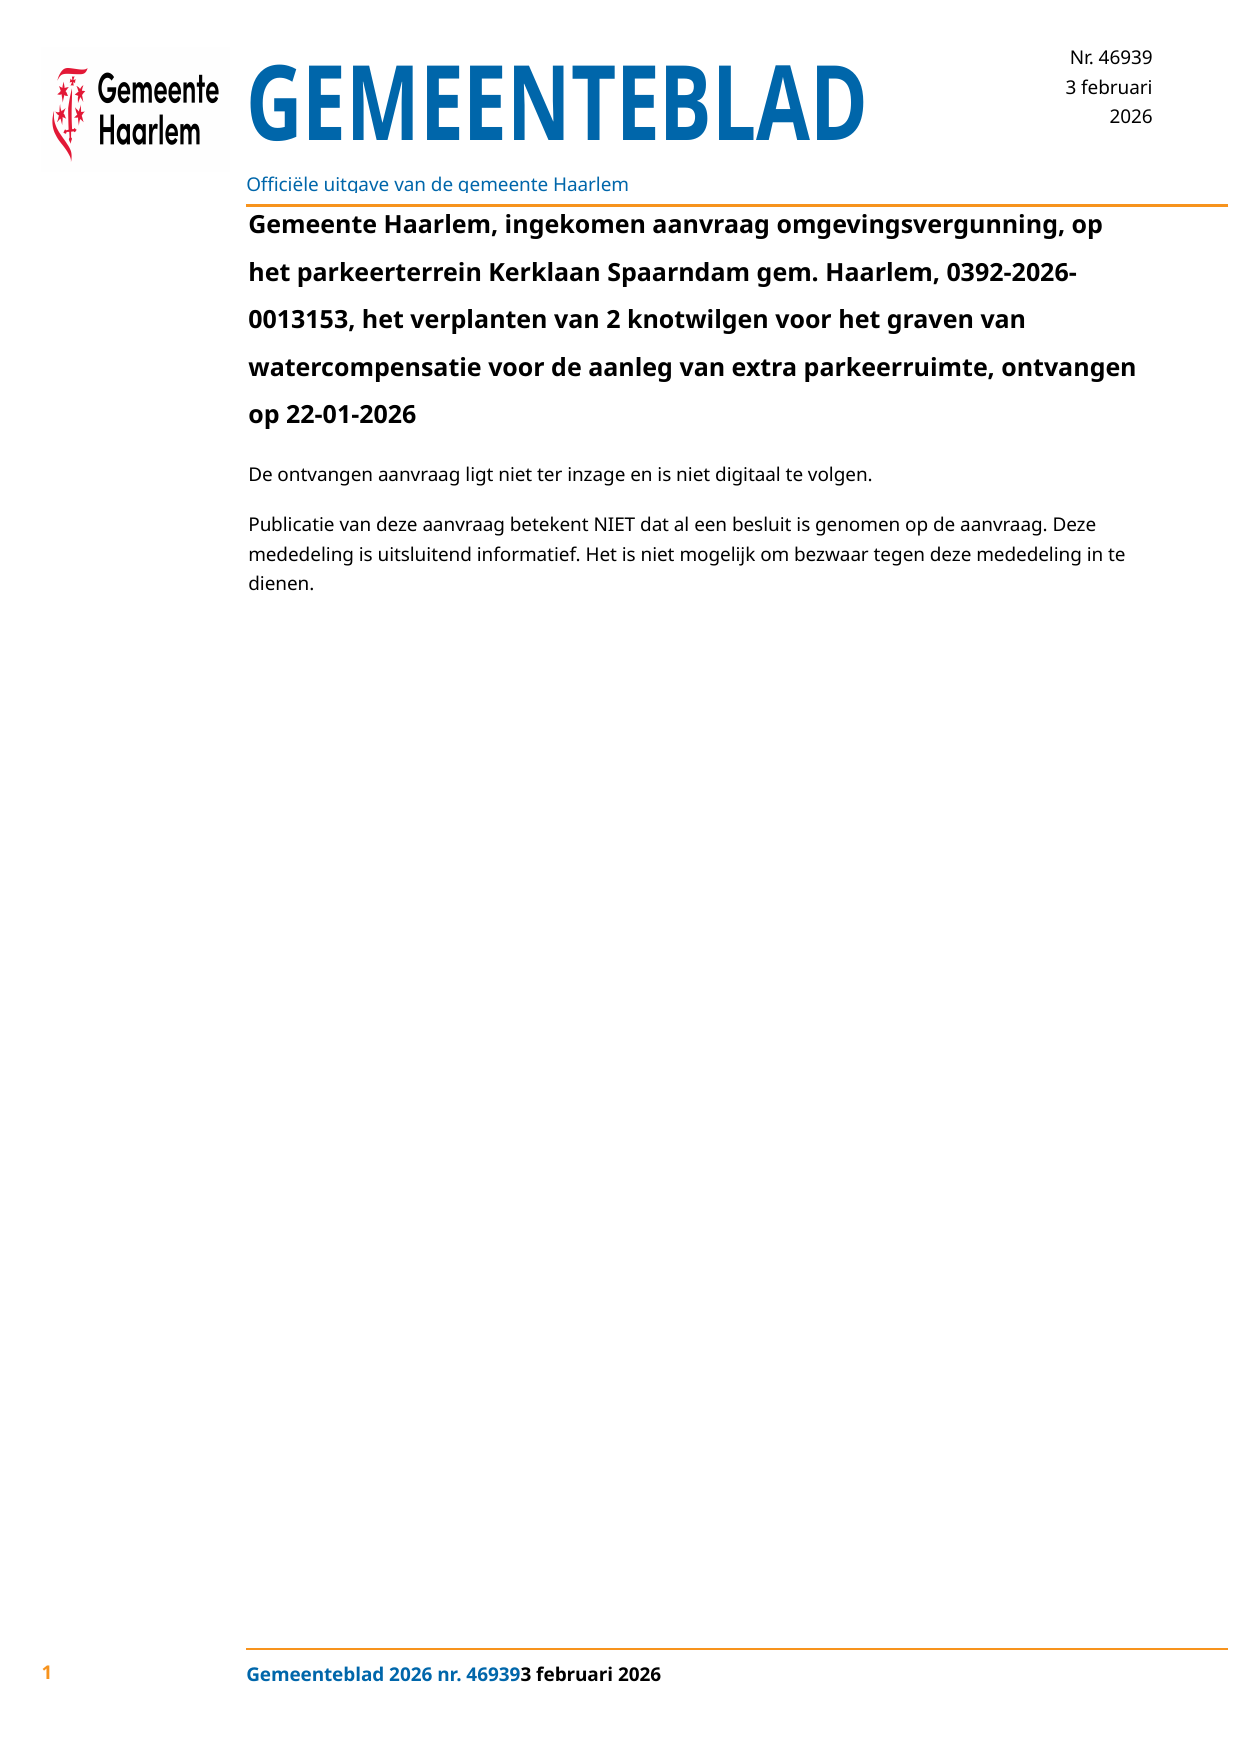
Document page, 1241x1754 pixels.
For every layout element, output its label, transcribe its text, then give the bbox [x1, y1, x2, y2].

picture [41, 47, 231, 172]
text Gemeente Haarlem, ingekomen aanvraag omgevingsvergunning, op het parkeerterrein Kerklaan Spaarndam gem. Haarlem, 0392-2026-0013153, het verplanten van 2 knotwilgen voor het graven van watercompensatie voor de aanleg van extra parkeerruimte, ontvangen op 22-01-2026 [248, 207, 1152, 431]
text De ontvangen aanvraag ligt niet ter inzage en is niet digitaal te volgen. [248, 461, 1152, 486]
text Publicatie van deze aanvraag betekent NIET dat al een besluit is genomen op de aanvraag. Deze mededeling is uitsluitend informatief. Het is niet mogelijk om bezwaar tegen deze mededeling in te dienen. [248, 511, 1152, 596]
